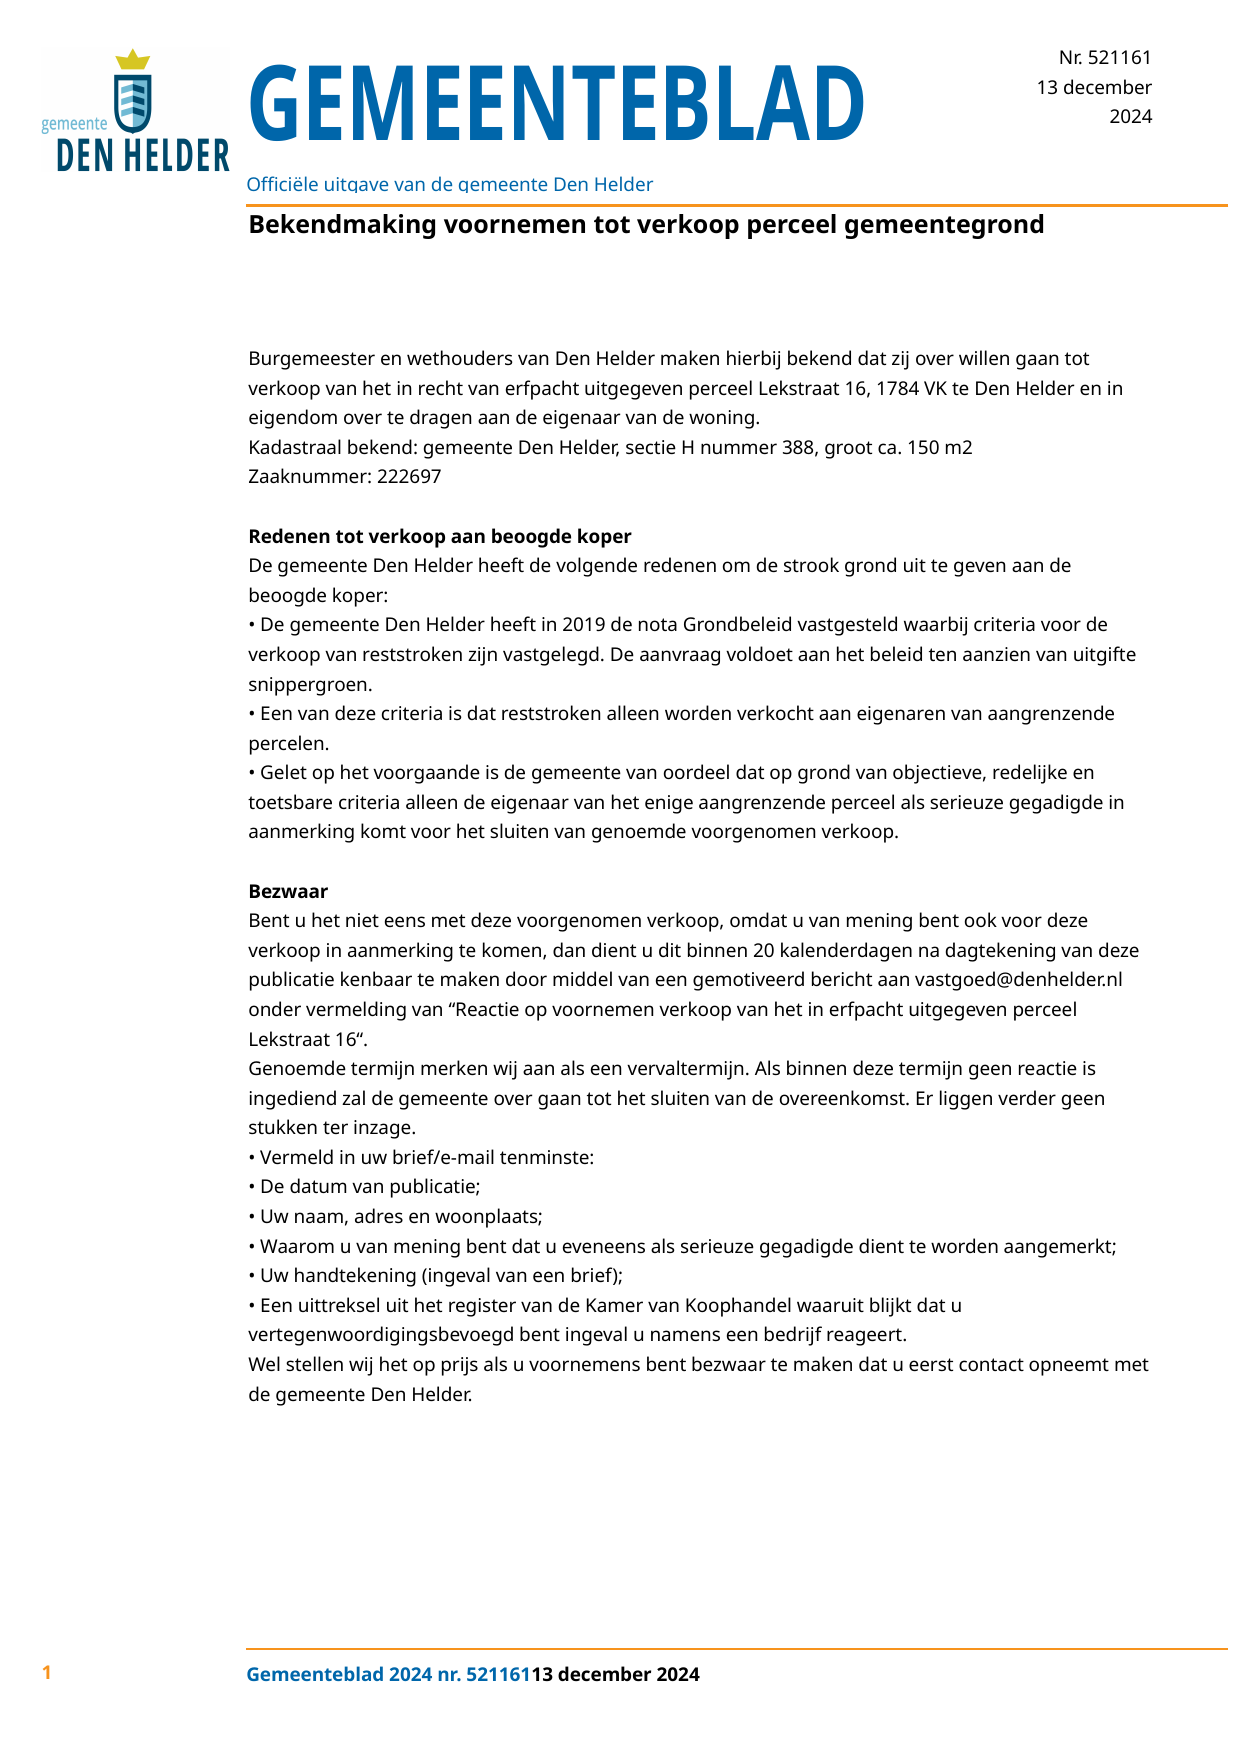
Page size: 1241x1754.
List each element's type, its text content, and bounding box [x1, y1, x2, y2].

text • De datum van publicatie; [248, 1174, 1152, 1199]
text Genoemde termijn merken wij aan als een vervaltermijn. Als binnen deze termijn geen reactie is ingediend zal de gemeente over gaan tot het sluiten van de overeenkomst. Er liggen verder geen stukken ter inzage. [248, 1055, 1152, 1140]
text Kadastraal bekend: gemeente Den Helder, sectie H nummer 388, groot ca. 150 m2 [248, 434, 1152, 460]
picture [63, 144, 68, 165]
text • Uw naam, adres en woonplaats; [248, 1203, 1152, 1229]
text • Waarom u van mening bent dat u eveneens als serieuze gegadigde dient te worden aangemerkt; [248, 1233, 1152, 1258]
picture [182, 144, 187, 165]
text Wel stellen wij het op prijs als u voornemens bent bezwaar te maken dat u eerst contact opneemt met de gemeente Den Helder. [248, 1351, 1152, 1406]
text Bezwaar [248, 878, 1152, 903]
text Bent u het niet eens met deze voorgenomen verkoop, omdat u van mening bent ook voor deze verkoop in aanmerking te komen, dan dient u dit binnen 20 kalenderdagen na dagtekening van deze publicatie kenbaar te maken door middel van een gemotiveerd bericht aan vastgoed@denhelder.nl onder vermelding van “Reactie op voornemen verkoop van het in erfpacht uitgegeven perceel Lekstraat 16“. [248, 907, 1152, 1051]
text Burgemeester en wethouders van Den Helder maken hierbij bekend dat zij over willen gaan tot verkoop van het in recht van erfpacht uitgegeven perceel Lekstraat 16, 1784 VK te Den Helder en in eigendom over te dragen aan de eigenaar van de woning. [248, 345, 1152, 430]
text Bekendmaking voornemen tot verkoop perceel gemeentegrond [248, 207, 1152, 241]
text • Een van deze criteria is dat reststroken alleen worden verkocht aan eigenaren van aangrenzende percelen. [248, 700, 1152, 756]
picture [220, 160, 224, 172]
text Zaaknummer: 222697 [248, 464, 1152, 489]
text De gemeente Den Helder heeft de volgende redenen om de strook grond uit te geven aan de beoogde koper: [248, 552, 1152, 608]
text Redenen tot verkoop aan beoogde koper [248, 523, 1152, 548]
picture [130, 157, 135, 172]
text • Een uittreksel uit het register van de Kamer van Koophandel waaruit blijkt dat u vertegenwoordigingsbevoegd bent ingeval u namens een bedrijf reageert. [248, 1292, 1152, 1347]
text • Uw handtekening (ingeval van een brief); [248, 1262, 1152, 1288]
text • De gemeente Den Helder heeft in 2019 de nota Grondbeleid vastgesteld waarbij criteria voor de verkoop van reststroken zijn vastgelegd. De aanvraag voldoet aan het beleid ten aanzien van uitgifte snippergroen. [248, 612, 1152, 696]
picture [41, 47, 231, 172]
text • Gelet op het voorgaande is de gemeente van oordeel dat op grond van objectieve, redelijke en toetsbare criteria alleen de eigenaar van het enige aangrenzende perceel als serieuze gegadigde in aanmerking komt voor het sluiten van genoemde voorgenomen verkoop. [248, 759, 1152, 844]
text • Vermeld in uw brief/e-mail tenminste: [248, 1144, 1152, 1170]
picture [100, 154, 106, 172]
